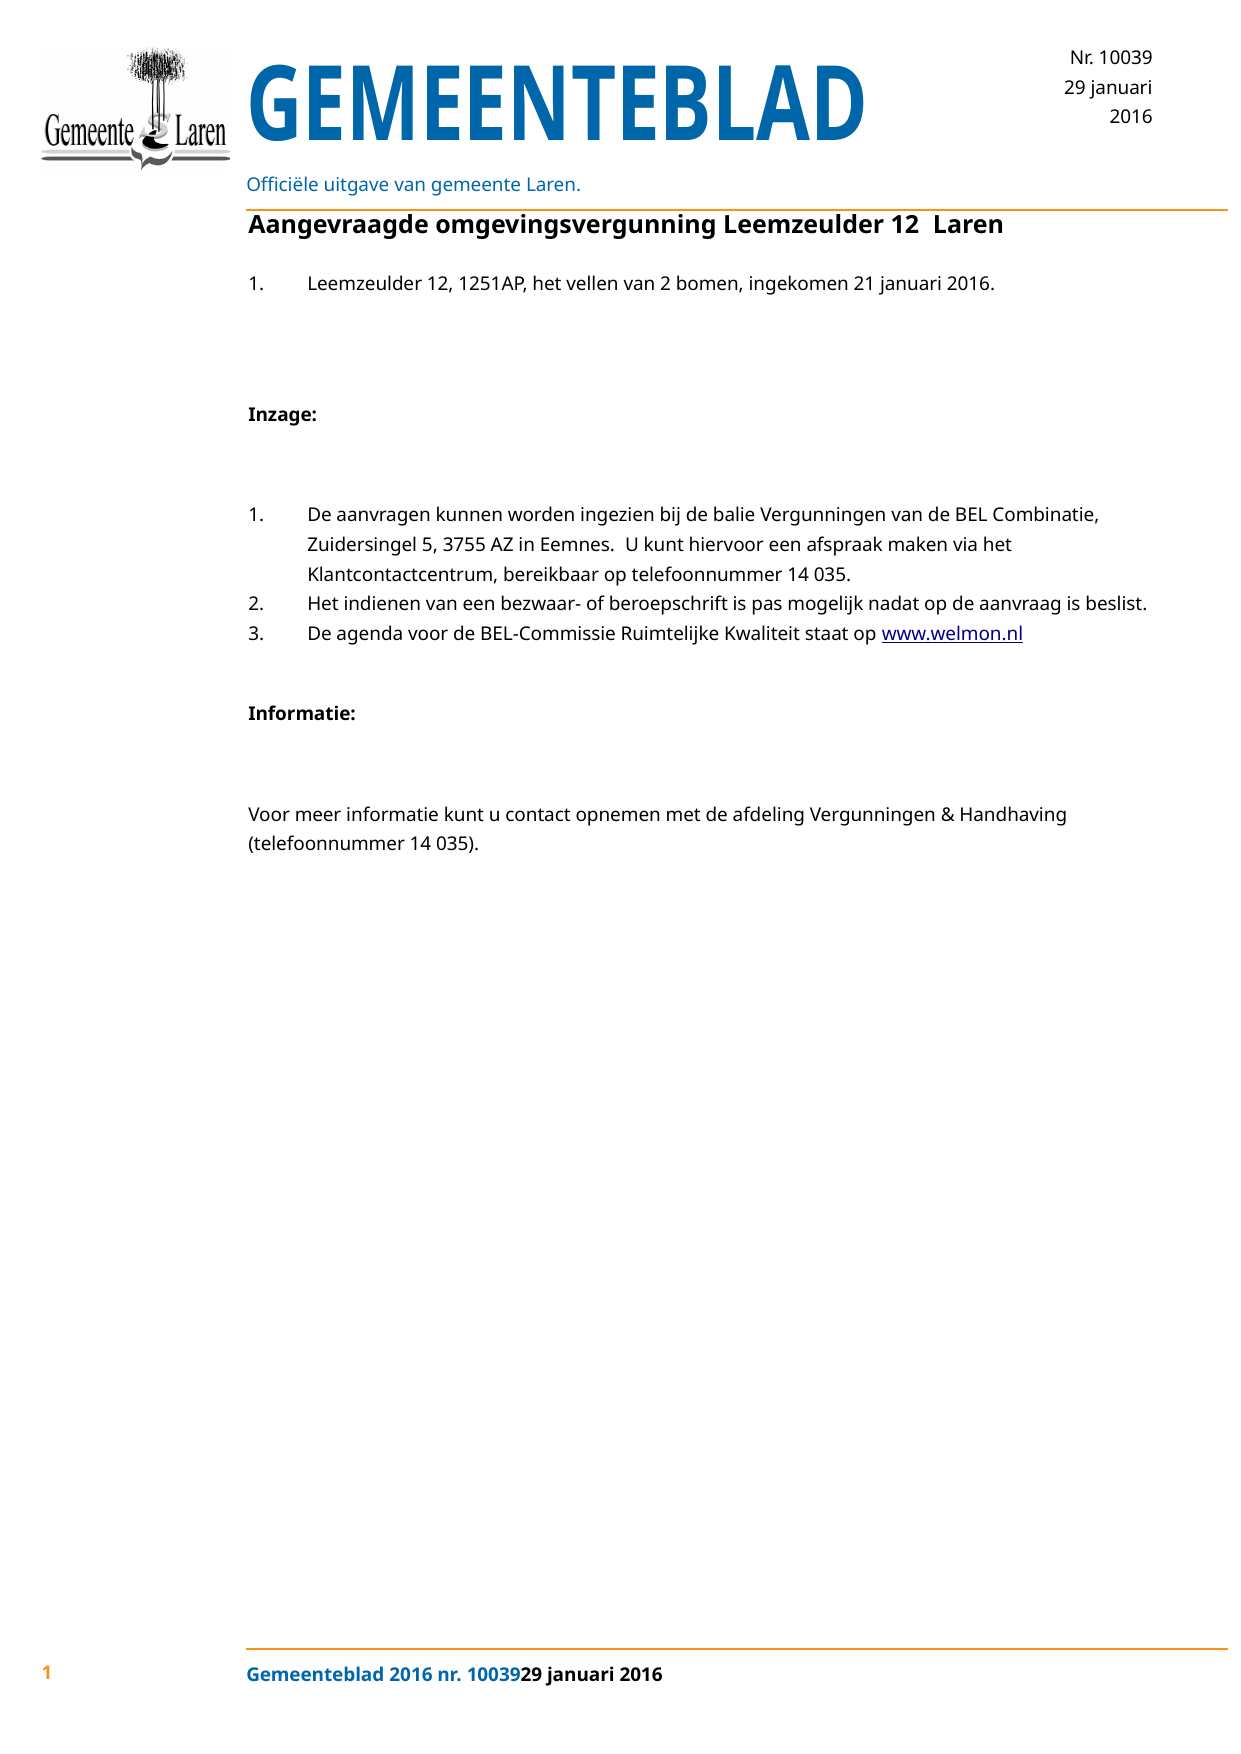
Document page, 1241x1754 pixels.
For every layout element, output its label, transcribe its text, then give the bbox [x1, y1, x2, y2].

text Inzage: [248, 401, 1152, 426]
list De aanvragen kunnen worden ingezien bij de balie Vergunningen van de BEL Combinatie, Zuidersingel 5, 3755 AZ in Eemnes. U kunt hiervoor een afspraak maken via het Klantcontactcentrum, bereikbaar op telefoonnummer 14 035. [248, 502, 1152, 586]
list Leemzeulder 12, 1251AP, het vellen van 2 bomen, ingekomen 21 januari 2016. [248, 270, 1152, 296]
list Het indienen van een bezwaar- of beroepschrift is pas mogelijk nadat op de aanvraag is beslist. [248, 590, 1152, 616]
text Aangevraagde omgevingsvergunning Leemzeulder 12 Laren [248, 211, 1152, 241]
picture [41, 47, 231, 172]
text Informatie: [248, 700, 1152, 726]
list De agenda voor de BEL-Commissie Ruimtelijke Kwaliteit staat op www.welmon.nl [248, 620, 1152, 646]
text Voor meer informatie kunt u contact opnemen met de afdeling Vergunningen & Handhaving (telefoonnummer 14 035). [248, 801, 1152, 856]
